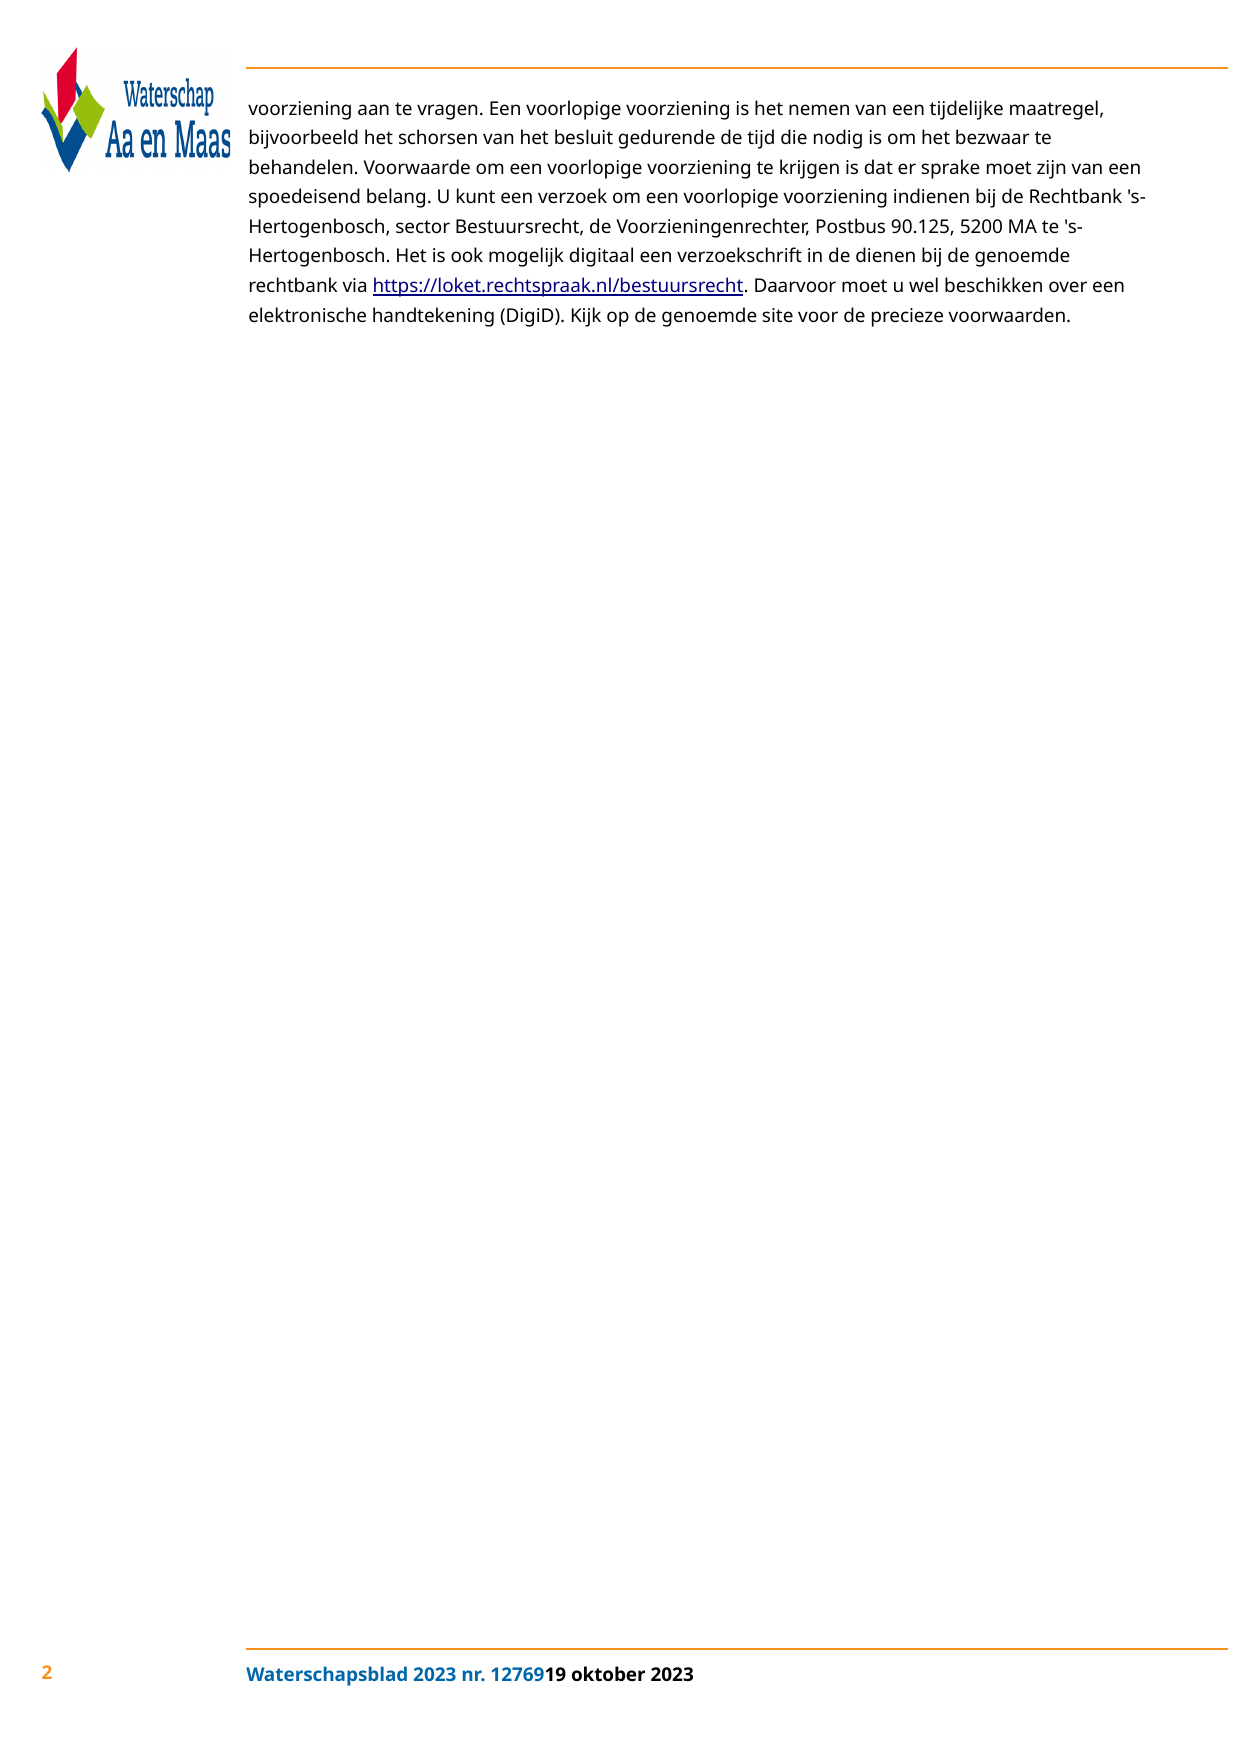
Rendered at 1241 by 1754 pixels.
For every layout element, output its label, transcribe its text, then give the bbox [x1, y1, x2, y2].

picture [41, 47, 231, 172]
text voorziening aan te vragen. Een voorlopige voorziening is het nemen van een tijdelijke maatregel, bijvoorbeeld het schorsen van het besluit gedurende de tijd die nodig is om het bezwaar te behandelen. Voorwaarde om een voorlopige voorziening te krijgen is dat er sprake moet zijn van een spoedeisend belang. U kunt een verzoek om een voorlopige voorziening indienen bij de Rechtbank 's-Hertogenbosch, sector Bestuursrecht, de Voorzieningenrechter, Postbus 90.125, 5200 MA te 's-Hertogenbosch. Het is ook mogelijk digitaal een verzoekschrift in de dienen bij de genoemde rechtbank via https://loket.rechtspraak.nl/bestuursrecht. Daarvoor moet u wel beschikken over een elektronische handtekening (DigiD). Kijk op de genoemde site voor de precieze voorwaarden. [248, 95, 1152, 328]
